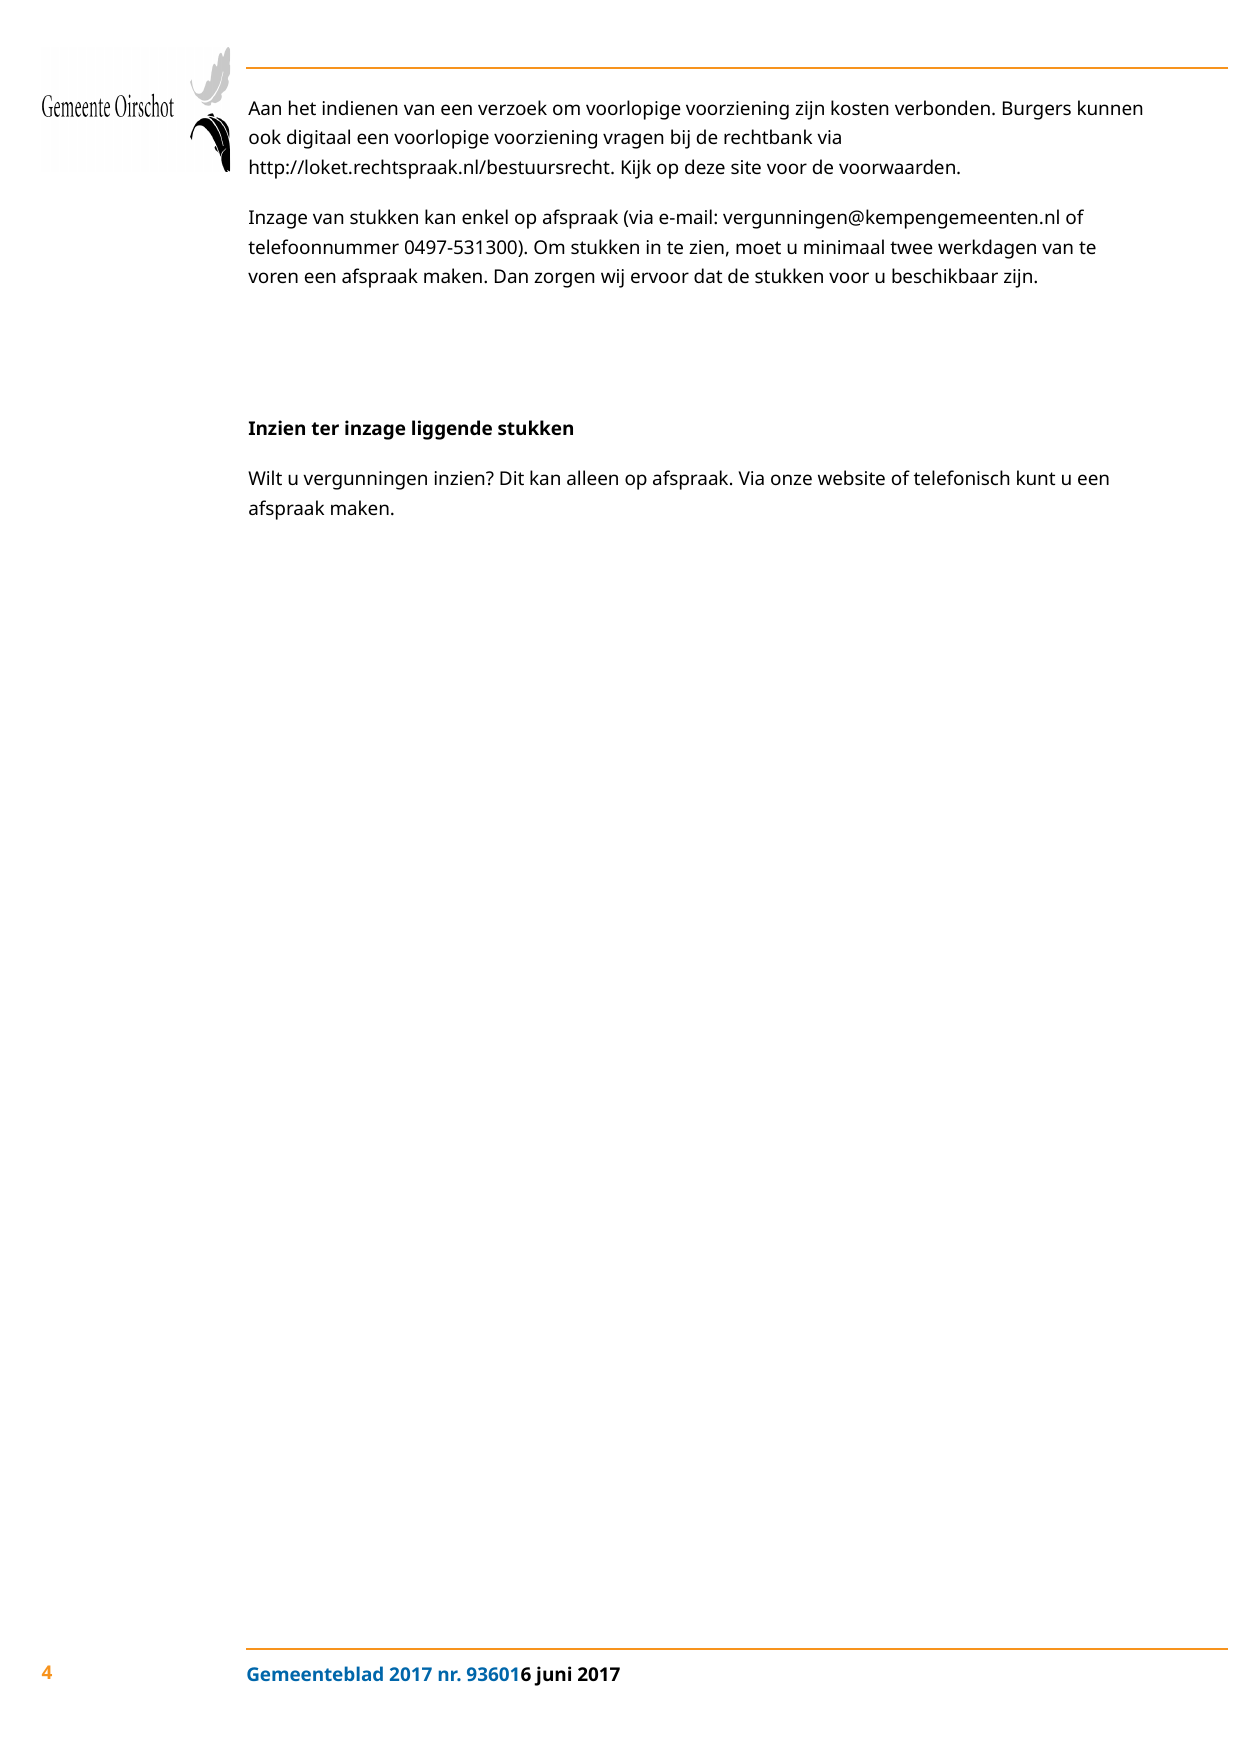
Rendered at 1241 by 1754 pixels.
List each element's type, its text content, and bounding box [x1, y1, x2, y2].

text Wilt u vergunningen inzien? Dit kan alleen op afspraak. Via onze website of telefonisch kunt u een afspraak maken. [248, 465, 1152, 521]
picture [41, 47, 231, 172]
text Aan het indienen van een verzoek om voorlopige voorziening zijn kosten verbonden. Burgers kunnen ook digitaal een voorlopige voorziening vragen bij de rechtbank via http://loket.rechtspraak.nl/bestuursrecht. Kijk op deze site voor de voorwaarden. [248, 95, 1152, 180]
text Inzien ter inzage liggende stukken [248, 415, 1152, 441]
text Inzage van stukken kan enkel op afspraak (via e-mail: vergunningen@kempengemeenten.nl of telefoonnummer 0497-531300). Om stukken in te zien, moet u minimaal twee werkdagen van te voren een afspraak maken. Dan zorgen wij ervoor dat de stukken voor u beschikbaar zijn. [248, 204, 1152, 289]
